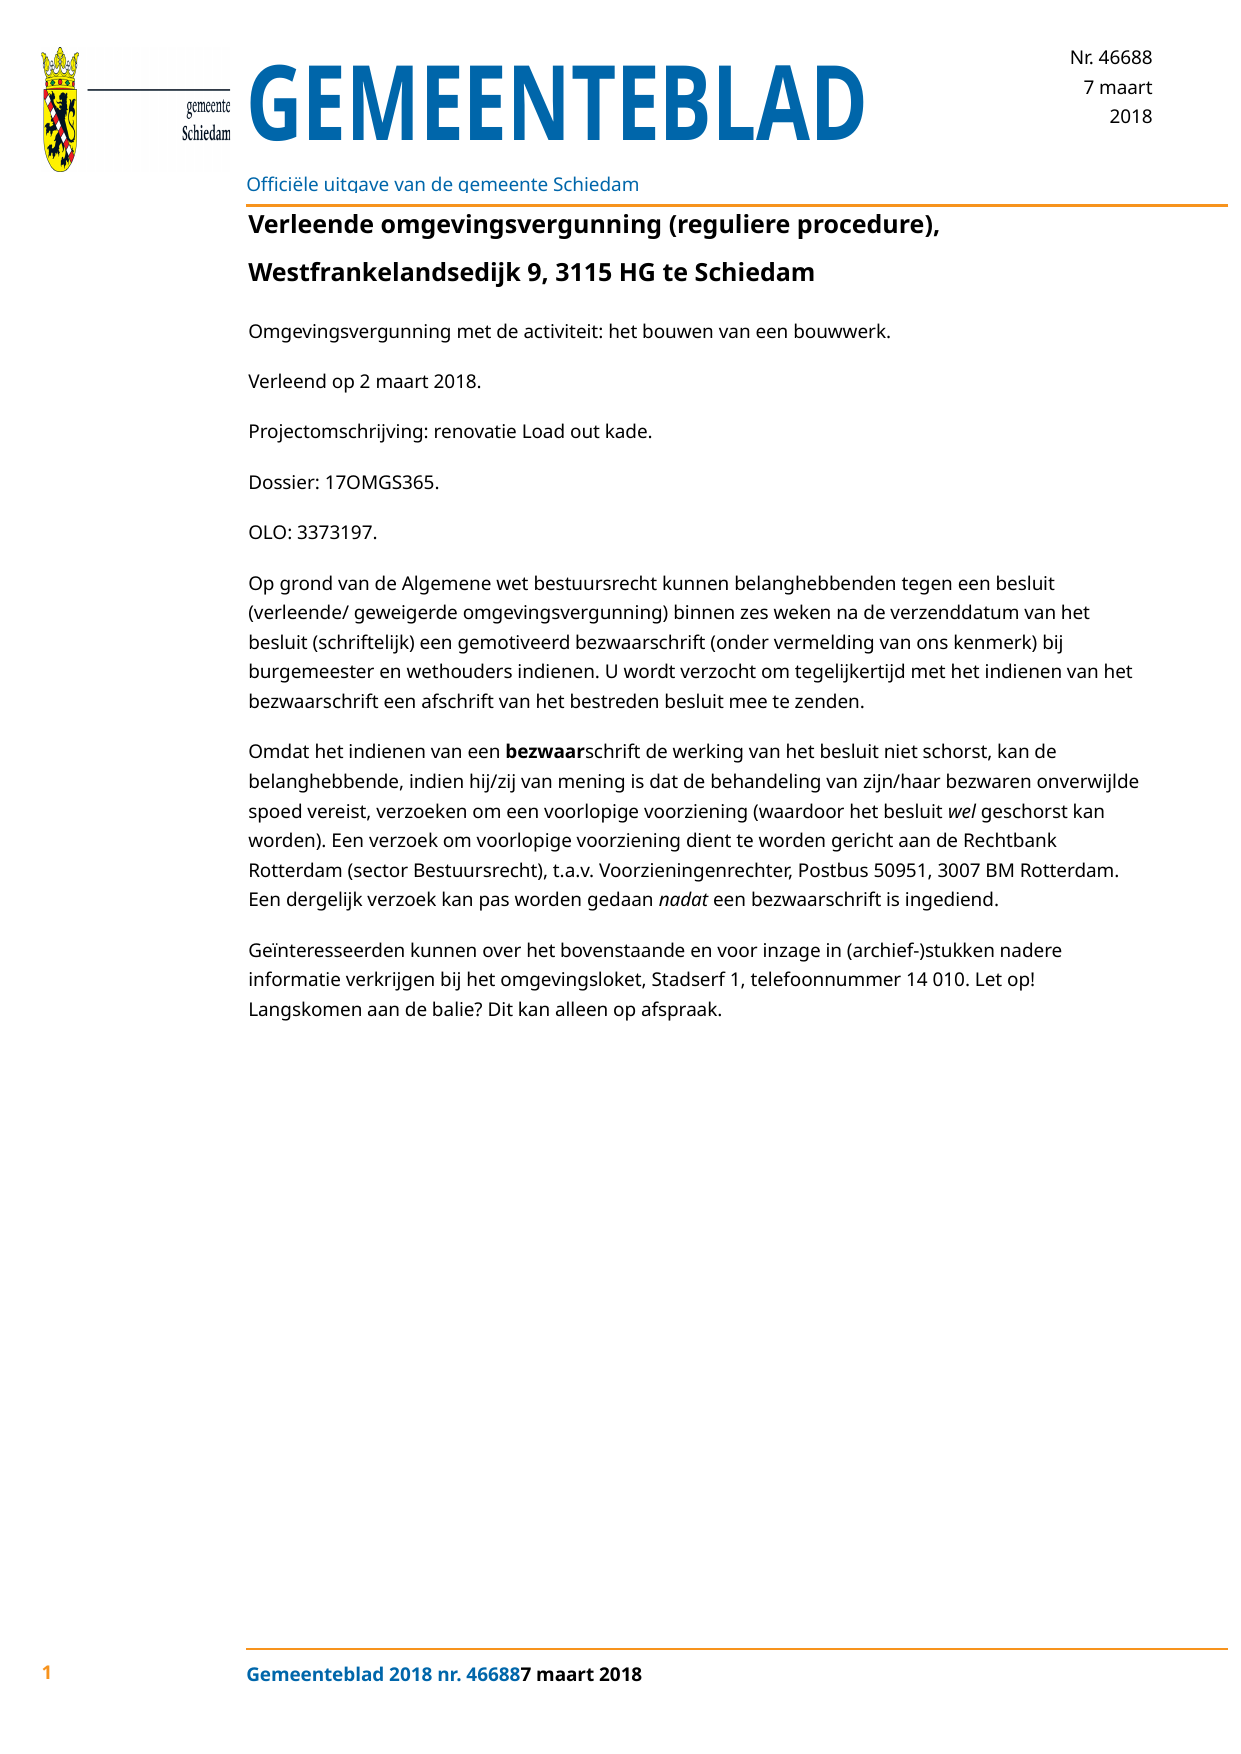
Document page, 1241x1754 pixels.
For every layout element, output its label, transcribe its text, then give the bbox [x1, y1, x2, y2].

picture [41, 47, 231, 172]
text OLO: 3373197. [248, 519, 1152, 545]
text Projectomschrijving: renovatie Load out kade. [248, 419, 1152, 444]
text Verleend op 2 maart 2018. [248, 368, 1152, 394]
text Omgevingsvergunning met de activiteit: het bouwen van een bouwwerk. [248, 318, 1152, 344]
text Verleende omgevingsvergunning (reguliere procedure), Westfrankelandsedijk 9, 3115 HG te Schiedam [248, 207, 1152, 288]
text Omdat het indienen van een bezwaarschrift de werking van het besluit niet schorst, kan de belanghebbende, indien hij/zij van mening is dat de behandeling van zijn/haar bezwaren onverwijlde spoed vereist, verzoeken om een voorlopige voorziening (waardoor het besluit wel geschorst kan worden). Een verzoek om voorlopige voorziening dient te worden gericht aan de Rechtbank Rotterdam (sector Bestuursrecht), t.a.v. Voorzieningenrechter, Postbus 50951, 3007 BM Rotterdam. Een dergelijk verzoek kan pas worden gedaan nadat een bezwaarschrift is ingediend. [248, 739, 1152, 912]
text Op grond van de Algemene wet bestuursrecht kunnen belanghebbenden tegen een besluit (verleende/ geweigerde omgevingsvergunning) binnen zes weken na de verzenddatum van het besluit (schriftelijk) een gemotiveerd bezwaarschrift (onder vermelding van ons kenmerk) bij burgemeester en wethouders indienen. U wordt verzocht om tegelijkertijd met het indienen van het bezwaarschrift een afschrift van het bestreden besluit mee te zenden. [248, 570, 1152, 714]
text Geïnteresseerden kunnen over het bovenstaande en voor inzage in (archief-)stukken nadere informatie verkrijgen bij het omgevingsloket, Stadserf 1, telefoonnummer 14 010. Let op! Langskomen aan de balie? Dit kan alleen op afspraak. [248, 937, 1152, 1022]
text Dossier: 17OMGS365. [248, 469, 1152, 495]
